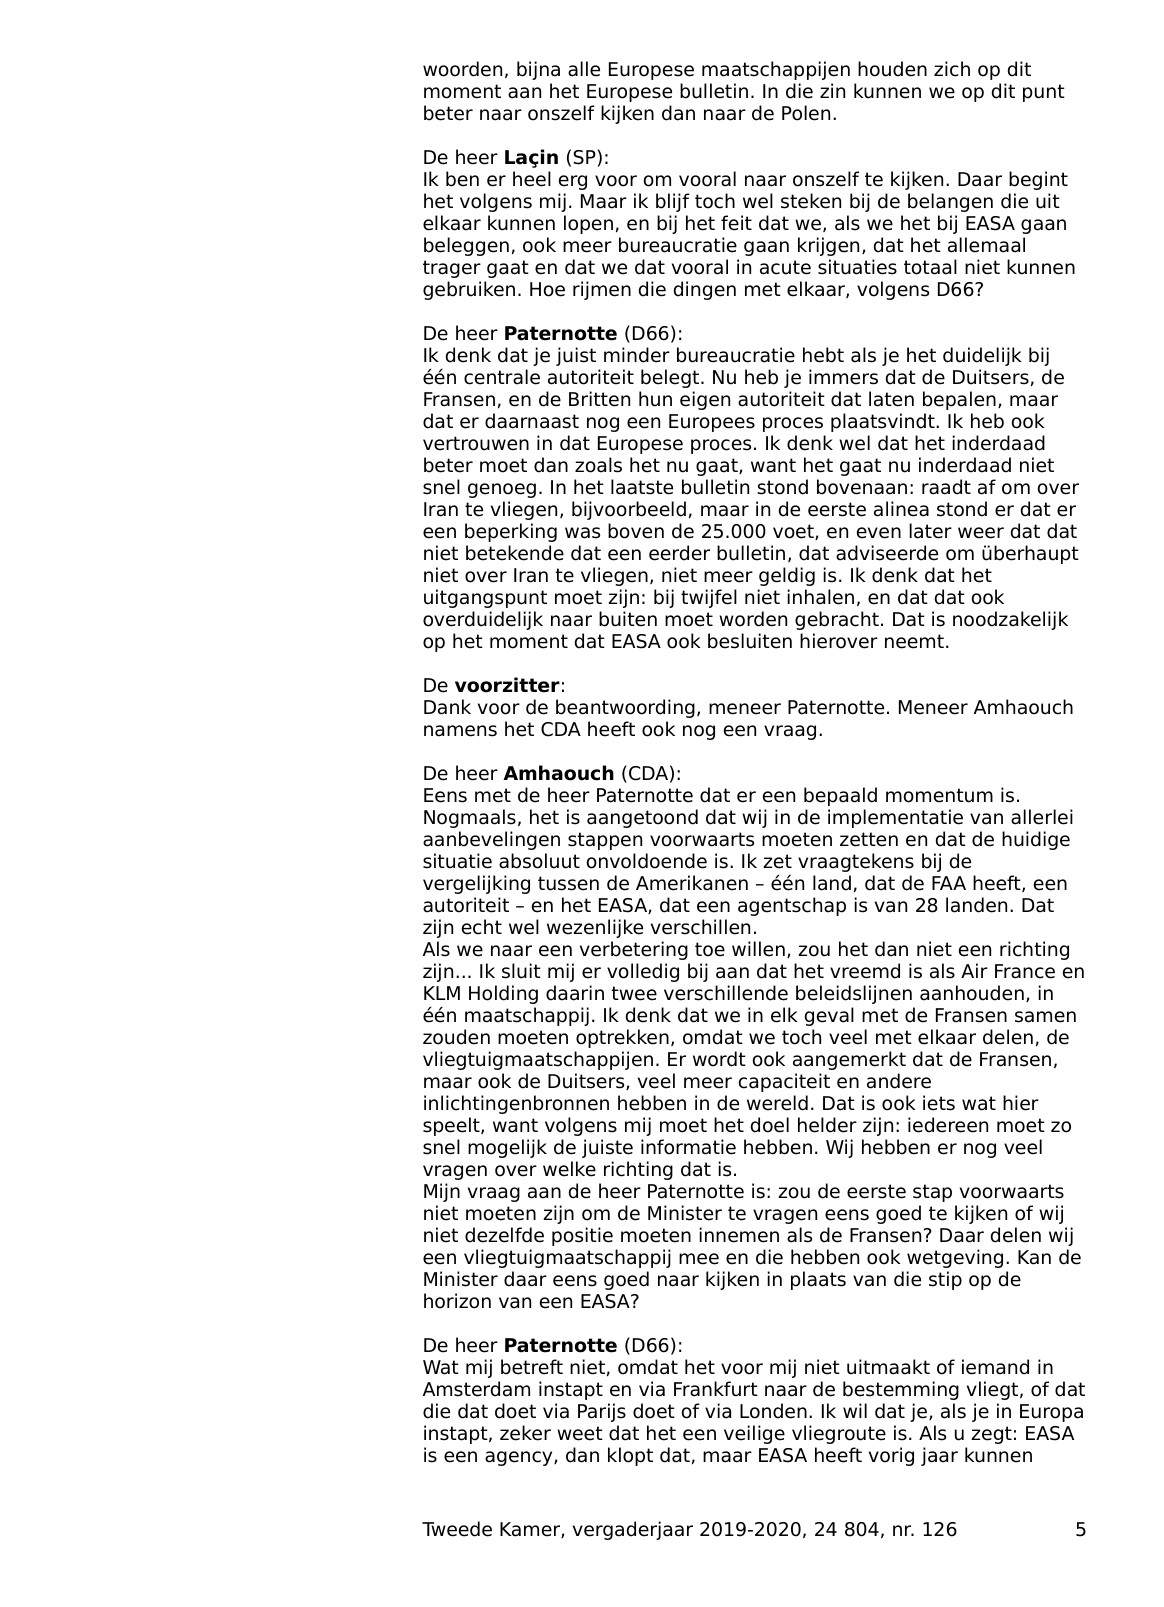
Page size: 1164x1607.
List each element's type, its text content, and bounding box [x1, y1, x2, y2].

text De heer Laçin (SP): [422, 147, 1087, 169]
text Dank voor de beantwoording, meneer Paternotte. Meneer Amhaouch namens het CDA heeft ook nog een vraag. [422, 697, 1087, 741]
text De heer Paternotte (D66): [422, 1335, 1087, 1357]
text Als we naar een verbetering toe willen, zou het dan niet een richting zijn... Ik sluit mij er volledig bij aan dat het vreemd is als Air France en KLM Holding daarin twee verschillende beleidslijnen aanhouden, in één maatschappij. Ik denk dat we in elk geval met de Fransen samen zouden moeten optrekken, omdat we toch veel met elkaar delen, de vliegtuigmaatschappijen. Er wordt ook aangemerkt dat de Fransen, maar ook de Duitsers, veel meer capaciteit en andere inlichtingenbronnen hebben in de wereld. Dat is ook iets wat hier speelt, want volgens mij moet het doel helder zijn: iedereen moet zo snel mogelijk de juiste informatie hebben. Wij hebben er nog veel vragen over welke richting dat is. [422, 939, 1087, 1181]
text Mijn vraag aan de heer Paternotte is: zou de eerste stap voorwaarts niet moeten zijn om de Minister te vragen eens goed te kijken of wij niet dezelfde positie moeten innemen als de Fransen? Daar delen wij een vliegtuigmaatschappij mee en die hebben ook wetgeving. Kan de Minister daar eens goed naar kijken in plaats van die stip op de horizon van een EASA? [422, 1181, 1087, 1313]
text Ik denk dat je juist minder bureaucratie hebt als je het duidelijk bij één centrale autoriteit belegt. Nu heb je immers dat de Duitsers, de Fransen, en de Britten hun eigen autoriteit dat laten bepalen, maar dat er daarnaast nog een Europees proces plaatsvindt. Ik heb ook vertrouwen in dat Europese proces. Ik denk wel dat het inderdaad beter moet dan zoals het nu gaat, want het gaat nu inderdaad niet snel genoeg. In het laatste bulletin stond bovenaan: raadt af om over Iran te vliegen, bijvoorbeeld, maar in de eerste alinea stond er dat er een beperking was boven de 25.000 voet, en even later weer dat dat niet betekende dat een eerder bulletin, dat adviseerde om überhaupt niet over Iran te vliegen, niet meer geldig is. Ik denk dat het uitgangspunt moet zijn: bij twijfel niet inhalen, en dat dat ook overduidelijk naar buiten moet worden gebracht. Dat is noodzakelijk op het moment dat EASA ook besluiten hierover neemt. [422, 345, 1087, 653]
text Ik ben er heel erg voor om vooral naar onszelf te kijken. Daar begint het volgens mij. Maar ik blijf toch wel steken bij de belangen die uit elkaar kunnen lopen, en bij het feit dat we, als we het bij EASA gaan beleggen, ook meer bureaucratie gaan krijgen, dat het allemaal trager gaat en dat we dat vooral in acute situaties totaal niet kunnen gebruiken. Hoe rijmen die dingen met elkaar, volgens D66? [422, 169, 1087, 301]
text De heer Paternotte (D66): [422, 323, 1087, 345]
text Eens met de heer Paternotte dat er een bepaald momentum is. Nogmaals, het is aangetoond dat wij in de implementatie van allerlei aanbevelingen stappen voorwaarts moeten zetten en dat de huidige situatie absoluut onvoldoende is. Ik zet vraagtekens bij de vergelijking tussen de Amerikanen – één land, dat de FAA heeft, een autoriteit – en het EASA, dat een agentschap is van 28 landen. Dat zijn echt wel wezenlijke verschillen. [422, 785, 1087, 939]
text De voorzitter: [422, 675, 1087, 697]
text Wat mij betreft niet, omdat het voor mij niet uitmaakt of iemand in Amsterdam instapt en via Frankfurt naar de bestemming vliegt, of dat die dat doet via Parijs doet of via Londen. Ik wil dat je, als je in Europa instapt, zeker weet dat het een veilige vliegroute is. Als u zegt: EASA is een agency, dan klopt dat, maar EASA heeft vorig jaar kunnen [422, 1357, 1087, 1467]
text De heer Amhaouch (CDA): [422, 763, 1087, 785]
text woorden, bijna alle Europese maatschappijen houden zich op dit moment aan het Europese bulletin. In die zin kunnen we op dit punt beter naar onszelf kijken dan naar de Polen. [422, 59, 1087, 125]
